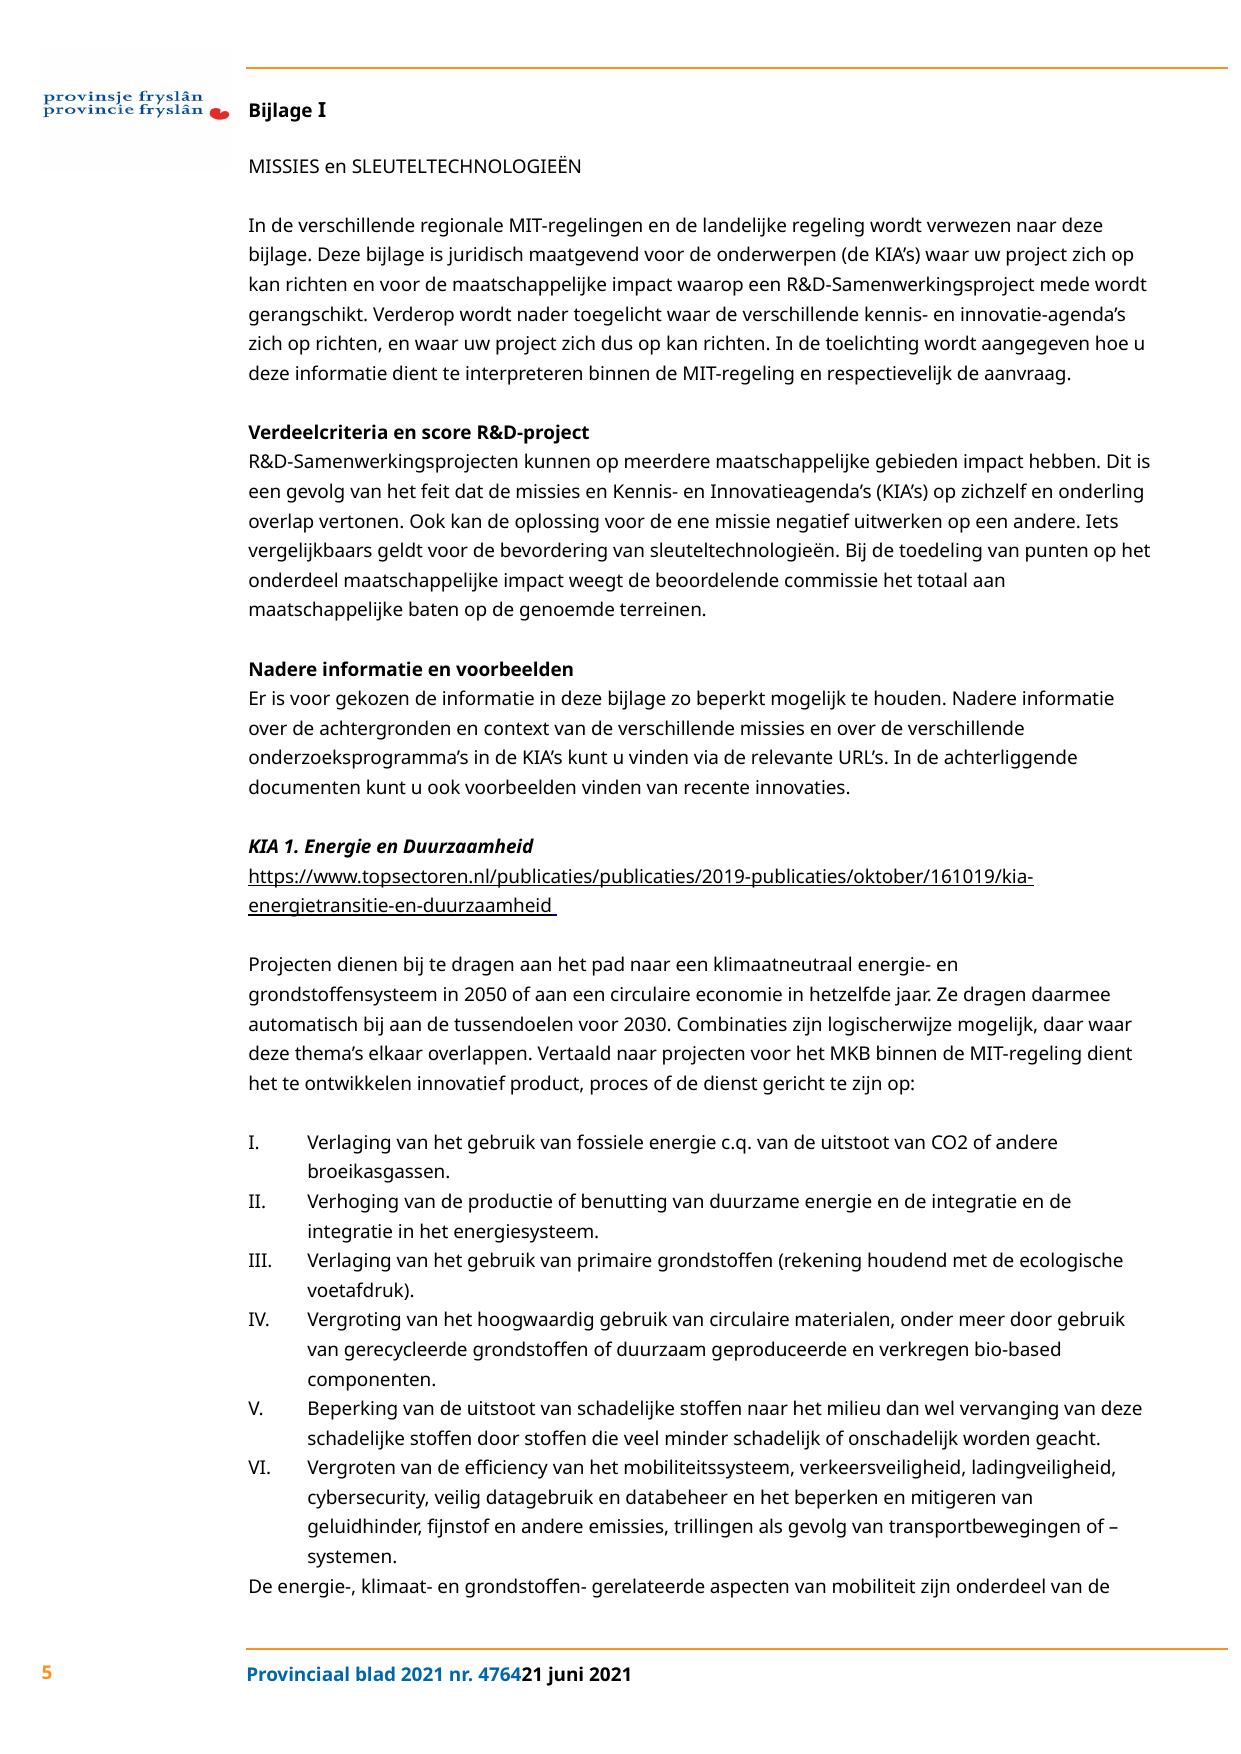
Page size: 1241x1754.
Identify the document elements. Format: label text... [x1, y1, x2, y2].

text KIA 1. Energie en Duurzaamheid [248, 833, 1152, 859]
text In de verschillende regionale MIT-regelingen en de landelijke regeling wordt verwezen naar deze bijlage. Deze bijlage is juridisch maatgevend voor de onderwerpen (de KIA’s) waar uw project zich op kan richten en voor de maatschappelijke impact waarop een R&D-Samenwerkingsproject mede wordt gerangschikt. Verderop wordt nader toegelicht waar de verschillende kennis- en innovatie-agenda’s zich op richten, en waar uw project zich dus op kan richten. In de toelichting wordt aangegeven hoe u deze informatie dient te interpreteren binnen de MIT-regeling en respectievelijk de aanvraag. [248, 212, 1152, 386]
text Bijlage I [248, 95, 1152, 123]
list Vergroten van de efficiency van het mobiliteitssysteem, verkeersveiligheid, ladingveiligheid, cybersecurity, veilig datagebruik en databeheer en het beperken en mitigeren van geluidhinder, fijnstof en andere emissies, trillingen als gevolg van transportbewegingen of –systemen. [248, 1454, 1152, 1569]
text https://www.topsectoren.nl/publicaties/publicaties/2019-publicaties/oktober/161019/kia-energietransitie-en-duurzaamheid [248, 863, 1152, 918]
text R&D-Samenwerkingsprojecten kunnen op meerdere maatschappelijke gebieden impact hebben. Dit is een gevolg van het feit dat de missies en Kennis- en Innovatieagenda’s (KIA’s) op zichzelf en onderling overlap vertonen. Ook kan de oplossing voor de ene missie negatief uitwerken op een andere. Iets vergelijkbaars geldt voor de bevordering van sleuteltechnologieën. Bij de toedeling van punten op het onderdeel maatschappelijke impact weegt de beoordelende commissie het totaal aan maatschappelijke baten op de genoemde terreinen. [248, 449, 1152, 622]
text De energie-, klimaat- en grondstoffen- gerelateerde aspecten van mobiliteit zijn onderdeel van de [248, 1573, 1152, 1599]
text Verdeelcriteria en score R&D-project [248, 419, 1152, 445]
list Vergroting van het hoogwaardig gebruik van circulaire materialen, onder meer door gebruik van gerecycleerde grondstoffen of duurzaam geproduceerde en verkregen bio-based componenten. [248, 1307, 1152, 1392]
picture [41, 47, 231, 172]
text Projecten dienen bij te dragen aan het pad naar een klimaatneutraal energie- en grondstoffensysteem in 2050 of aan een circulaire economie in hetzelfde jaar. Ze dragen daarmee automatisch bij aan de tussendoelen voor 2030. Combinaties zijn logischerwijze mogelijk, daar waar deze thema’s elkaar overlappen. Vertaald naar projecten voor het MKB binnen de MIT-regeling dient het te ontwikkelen innovatief product, proces of de dienst gericht te zijn op: [248, 952, 1152, 1096]
list Verlaging van het gebruik van fossiele energie c.q. van de uitstoot van CO2 of andere broeikasgassen. [248, 1129, 1152, 1184]
text MISSIES en SLEUTELTECHNOLOGIEËN [248, 153, 1152, 179]
list Beperking van de uitstoot van schadelijke stoffen naar het milieu dan wel vervanging van deze schadelijke stoffen door stoffen die veel minder schadelijk of onschadelijk worden geacht. [248, 1395, 1152, 1451]
list Verlaging van het gebruik van primaire grondstoffen (rekening houdend met de ecologische voetafdruk). [248, 1247, 1152, 1303]
text Nadere informatie en voorbeelden [248, 656, 1152, 682]
text Er is voor gekozen de informatie in deze bijlage zo beperkt mogelijk te houden. Nadere informatie over de achtergronden en context van de verschillende missies en over de verschillende onderzoeksprogramma’s in de KIA’s kunt u vinden via de relevante URL’s. In de achterliggende documenten kunt u ook voorbeelden vinden van recente innovaties. [248, 685, 1152, 800]
list Verhoging van de productie of benutting van duurzame energie en de integratie en de integratie in het energiesysteem. [248, 1188, 1152, 1244]
